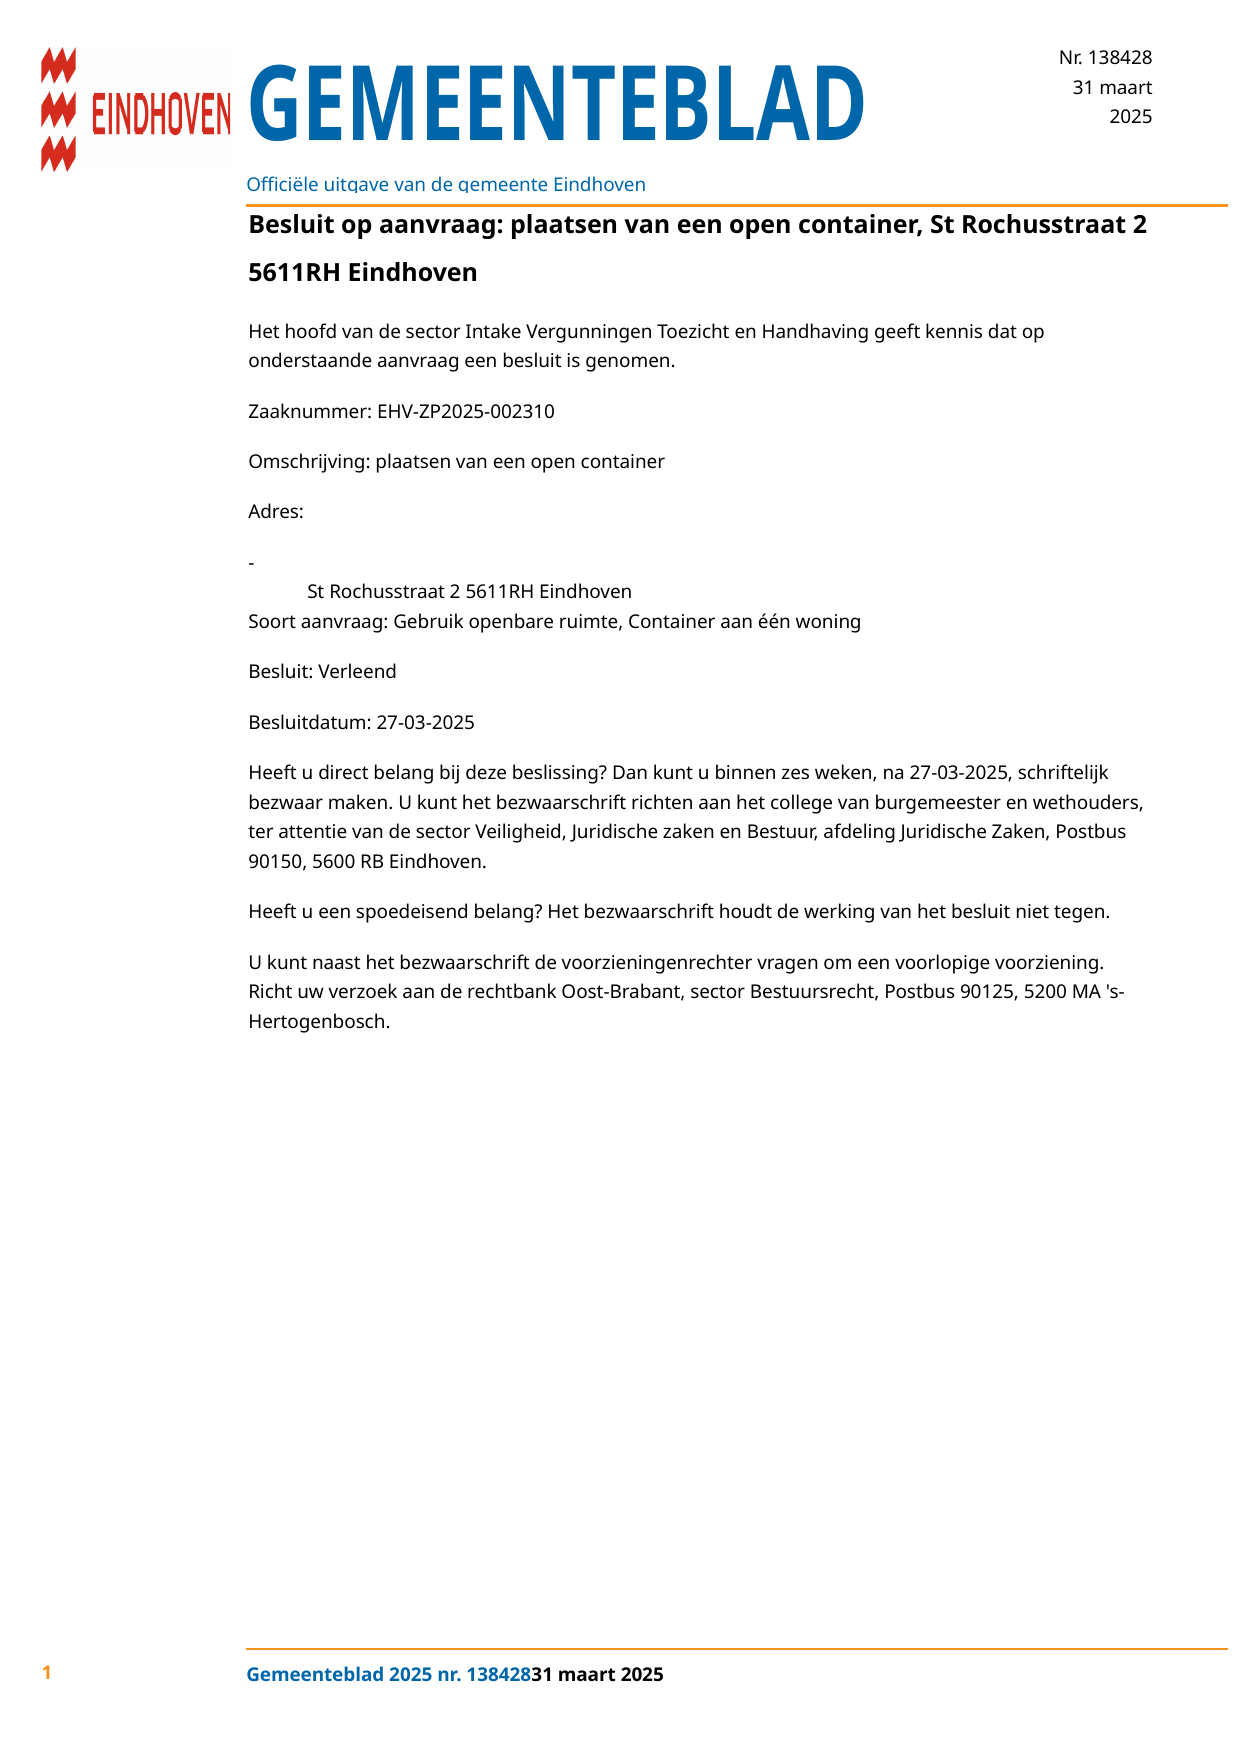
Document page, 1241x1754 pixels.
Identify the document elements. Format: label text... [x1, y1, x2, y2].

text Het hoofd van de sector Intake Vergunningen Toezicht en Handhaving geeft kennis dat op onderstaande aanvraag een besluit is genomen. [248, 318, 1152, 373]
text Besluit op aanvraag: plaatsen van een open container, St Rochusstraat 2 5611RH Eindhoven [248, 207, 1152, 288]
text Zaaknummer: EHV-ZP2025-002310 [248, 398, 1152, 424]
list St Rochusstraat 2 5611RH Eindhoven [248, 579, 1152, 604]
text Heeft u een spoedeisend belang? Het bezwaarschrift houdt de werking van het besluit niet tegen. [248, 899, 1152, 924]
text Soort aanvraag: Gebruik openbare ruimte, Container aan één woning [248, 608, 1152, 634]
text Adres: [248, 499, 1152, 524]
text Heeft u direct belang bij deze beslissing? Dan kunt u binnen zes weken, na 27-03-2025, schriftelijk bezwaar maken. U kunt het bezwaarschrift richten aan het college van burgemeester en wethouders, ter attentie van de sector Veiligheid, Juridische zaken en Bestuur, afdeling Juridische Zaken, Postbus 90150, 5600 RB Eindhoven. [248, 759, 1152, 874]
text Besluitdatum: 27-03-2025 [248, 709, 1152, 735]
text U kunt naast het bezwaarschrift de voorzieningenrechter vragen om een voorlopige voorziening. Richt uw verzoek aan de rechtbank Oost-Brabant, sector Bestuursrecht, Postbus 90125, 5200 MA 's-Hertogenbosch. [248, 949, 1152, 1034]
text Besluit: Verleend [248, 659, 1152, 684]
text Omschrijving: plaatsen van een open container [248, 448, 1152, 474]
picture [41, 47, 231, 172]
